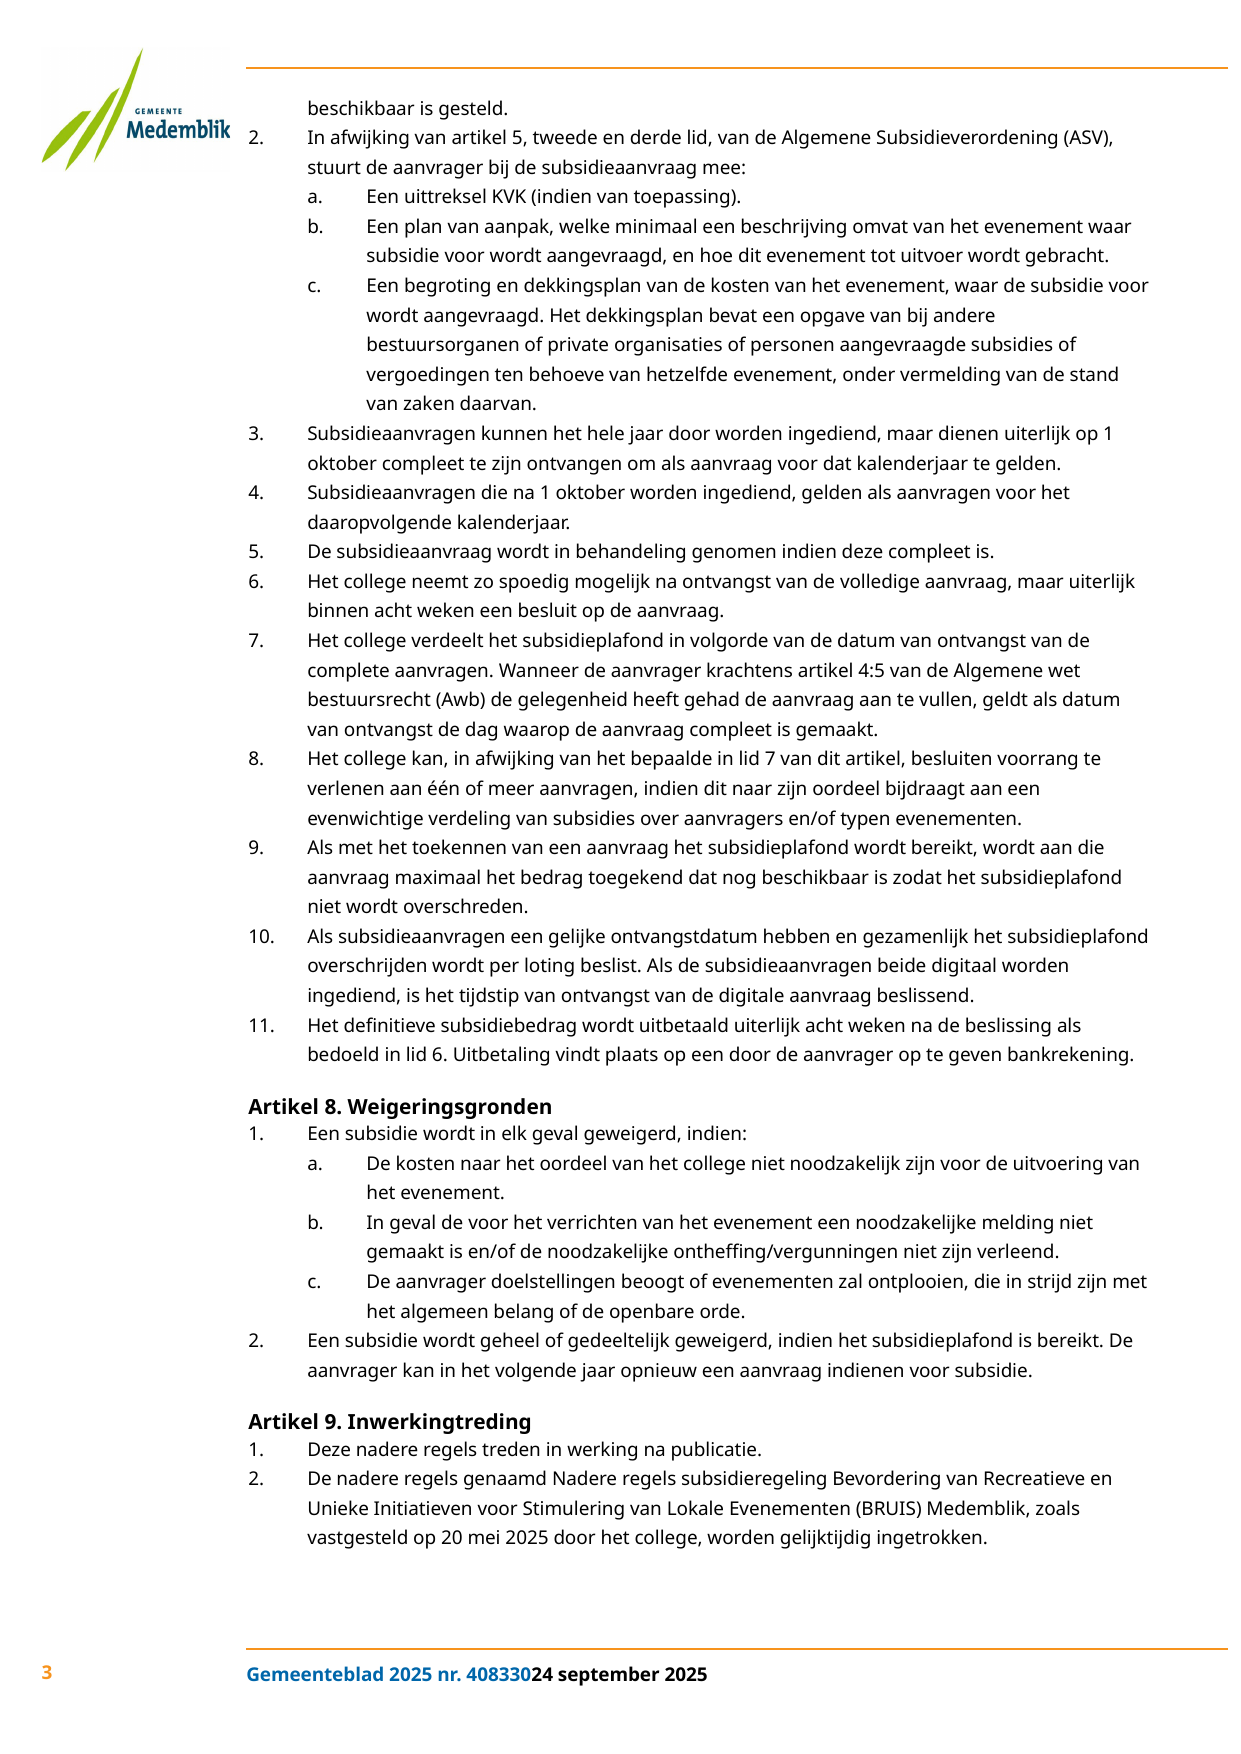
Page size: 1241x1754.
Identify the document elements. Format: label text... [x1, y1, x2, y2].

list Een begroting en dekkingsplan van de kosten van het evenement, waar de subsidie voor wordt aangevraagd. Het dekkingsplan bevat een opgave van bij andere bestuursorganen of private organisaties of personen aangevraagde subsidies of vergoedingen ten behoeve van hetzelfde evenement, onder vermelding van de stand van zaken daarvan. [307, 272, 1152, 416]
list De aanvrager doelstellingen beoogt of evenementen zal ontplooien, die in strijd zijn met het algemeen belang of de openbare orde. [307, 1268, 1152, 1323]
list Een uittreksel KVK (indien van toepassing). [307, 183, 1152, 209]
list Een subsidie wordt geheel of gedeeltelijk geweigerd, indien het subsidieplafond is bereikt. De aanvrager kan in het volgende jaar opnieuw een aanvraag indienen voor subsidie. [248, 1327, 1152, 1383]
list Deze nadere regels treden in werking na publicatie. [248, 1436, 1152, 1462]
list Subsidieaanvragen kunnen het hele jaar door worden ingediend, maar dienen uiterlijk op 1 oktober compleet te zijn ontvangen om als aanvraag voor dat kalenderjaar te gelden. [248, 420, 1152, 476]
list Het definitieve subsidiebedrag wordt uitbetaald uiterlijk acht weken na de beslissing als bedoeld in lid 6. Uitbetaling vindt plaats op een door de aanvrager op te geven bankrekening. [248, 1012, 1152, 1067]
list De nadere regels genaamd Nadere regels subsidieregeling Bevordering van Recreatieve en Unieke Initiatieven voor Stimulering van Lokale Evenementen (BRUIS) Medemblik, zoals vastgesteld op 20 mei 2025 door het college, worden gelijktijdig ingetrokken. [248, 1465, 1152, 1550]
list beschikbaar is gesteld. [248, 95, 1152, 121]
list Een subsidie wordt in elk geval geweigerd, indien: [248, 1120, 1152, 1146]
list De subsidieaanvraag wordt in behandeling genomen indien deze compleet is. [248, 538, 1152, 564]
list Als met het toekennen van een aanvraag het subsidieplafond wordt bereikt, wordt aan die aanvraag maximaal het bedrag toegekend dat nog beschikbaar is zodat het subsidieplafond niet wordt overschreden. [248, 834, 1152, 919]
list Als subsidieaanvragen een gelijke ontvangstdatum hebben en gezamenlijk het subsidieplafond overschrijden wordt per loting beslist. Als de subsidieaanvragen beide digitaal worden ingediend, is het tijdstip van ontvangst van de digitale aanvraag beslissend. [248, 923, 1152, 1008]
text Artikel 8. Weigeringsgronden [248, 1092, 1152, 1120]
list Het college kan, in afwijking van het bepaalde in lid 7 van dit artikel, besluiten voorrang te verlenen aan één of meer aanvragen, indien dit naar zijn oordeel bijdraagt aan een evenwichtige verdeling van subsidies over aanvragers en/of typen evenementen. [248, 746, 1152, 831]
list Het college verdeelt het subsidieplafond in volgorde van de datum van ontvangst van de complete aanvragen. Wanneer de aanvrager krachtens artikel 4:5 van de Algemene wet bestuursrecht (Awb) de gelegenheid heeft gehad de aanvraag aan te vullen, geldt als datum van ontvangst de dag waarop de aanvraag compleet is gemaakt. [248, 627, 1152, 742]
text Artikel 9. Inwerkingtreding [248, 1407, 1152, 1436]
picture [41, 47, 231, 172]
list Het college neemt zo spoedig mogelijk na ontvangst van de volledige aanvraag, maar uiterlijk binnen acht weken een besluit op de aanvraag. [248, 568, 1152, 623]
list Subsidieaanvragen die na 1 oktober worden ingediend, gelden als aanvragen voor het daaropvolgende kalenderjaar. [248, 479, 1152, 535]
list Een plan van aanpak, welke minimaal een beschrijving omvat van het evenement waar subsidie voor wordt aangevraagd, en hoe dit evenement tot uitvoer wordt gebracht. [307, 213, 1152, 268]
list In geval de voor het verrichten van het evenement een noodzakelijke melding niet gemaakt is en/of de noodzakelijke ontheffing/vergunningen niet zijn verleend. [307, 1209, 1152, 1264]
list In afwijking van artikel 5, tweede en derde lid, van de Algemene Subsidieverordening (ASV), stuurt de aanvrager bij de subsidieaanvraag mee: [248, 124, 1152, 180]
list De kosten naar het oordeel van het college niet noodzakelijk zijn voor de uitvoering van het evenement. [307, 1150, 1152, 1205]
